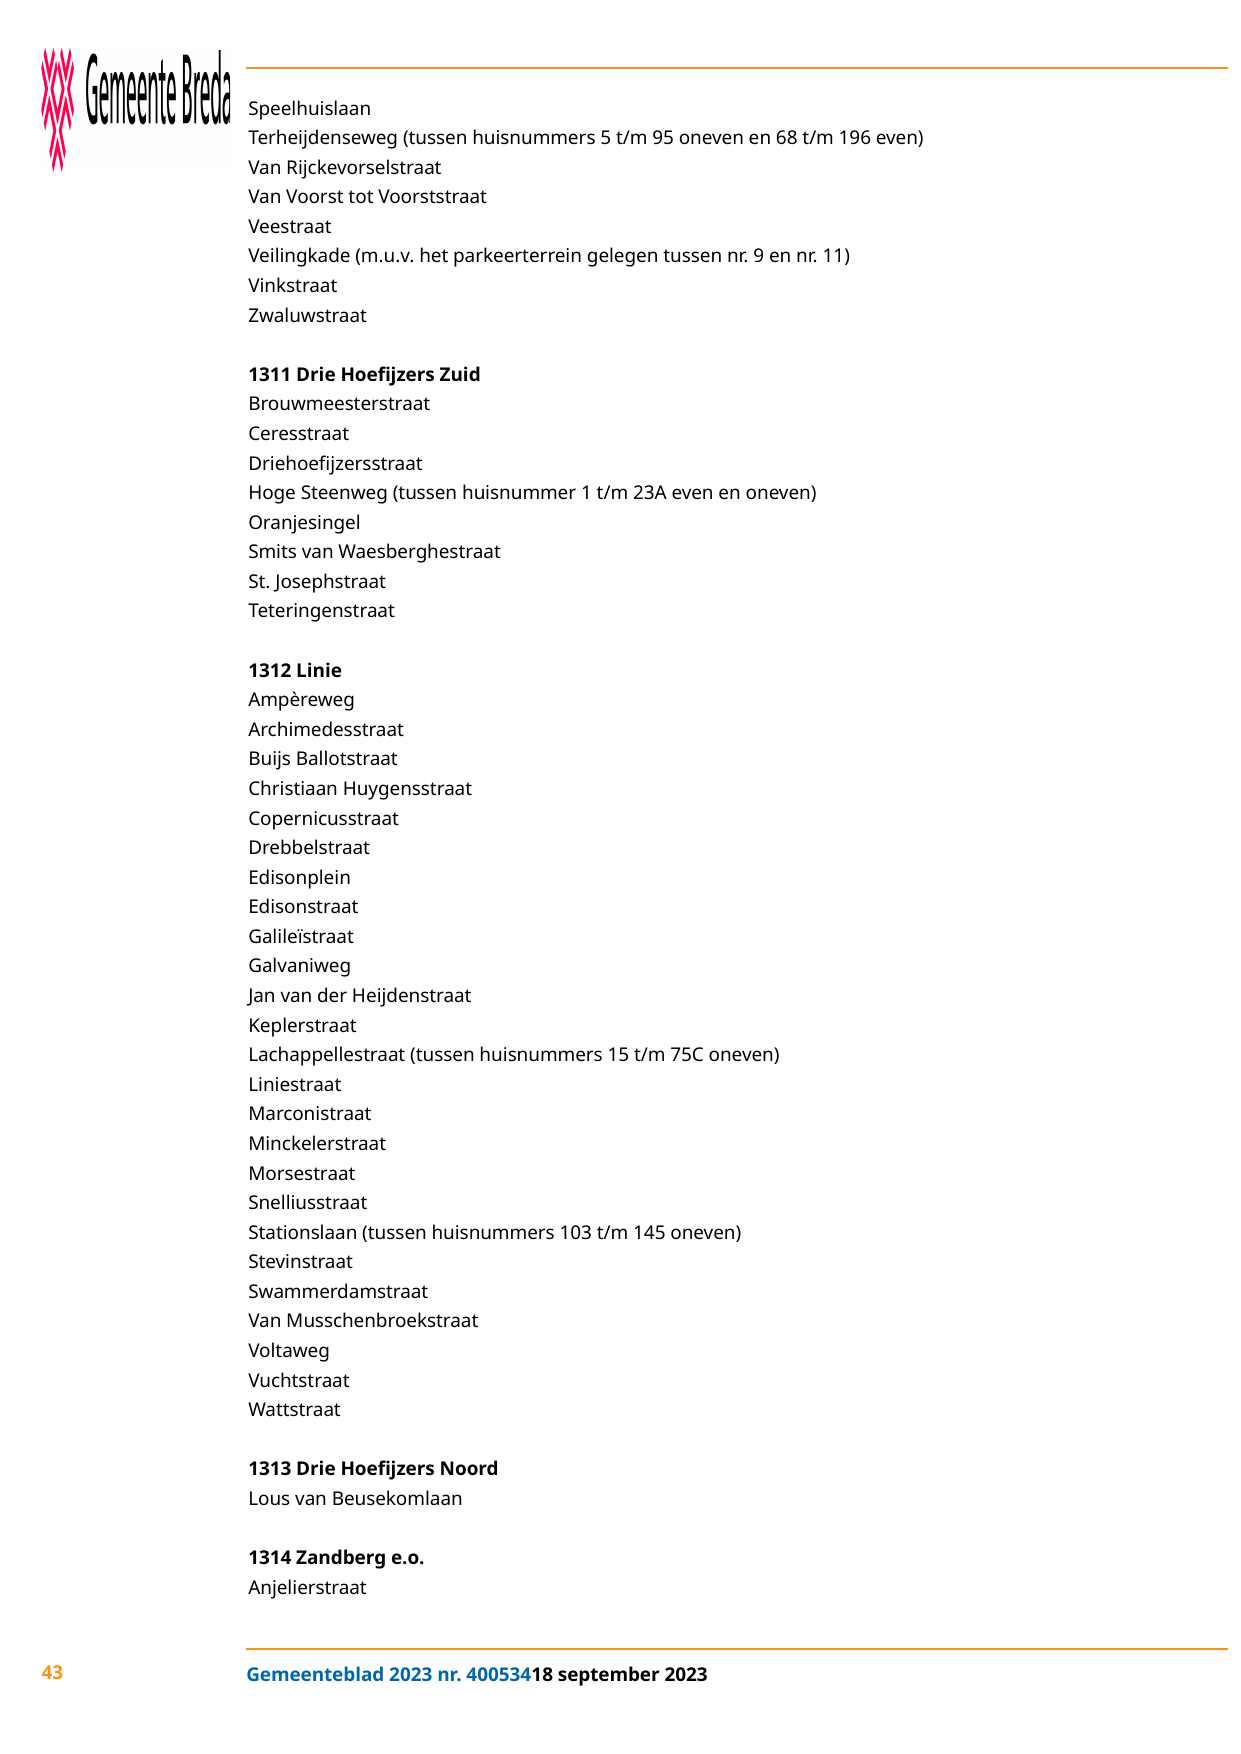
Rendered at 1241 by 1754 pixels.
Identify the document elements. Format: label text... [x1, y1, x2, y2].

text 1312 Linie [248, 657, 1152, 683]
text Christiaan Huygensstraat [248, 775, 1152, 801]
text Copernicusstraat [248, 805, 1152, 831]
text Marconistraat [248, 1101, 1152, 1126]
text Zwaluwstraat [248, 302, 1152, 328]
picture [41, 47, 231, 172]
text Jan van der Heijdenstraat [248, 982, 1152, 1008]
text Edisonplein [248, 864, 1152, 890]
text Terheijdenseweg (tussen huisnummers 5 t/m 95 oneven en 68 t/m 196 even) [248, 124, 1152, 150]
text Edisonstraat [248, 893, 1152, 919]
text Van Voorst tot Voorststraat [248, 183, 1152, 209]
text Teteringenstraat [248, 598, 1152, 623]
text Galvaniweg [248, 953, 1152, 978]
text Vinkstraat [248, 272, 1152, 298]
text Anjelierstraat [248, 1574, 1152, 1600]
text Minckelerstraat [248, 1130, 1152, 1156]
text Stationslaan (tussen huisnummers 103 t/m 145 oneven) [248, 1219, 1152, 1245]
text Liniestraat [248, 1071, 1152, 1097]
text Vuchtstraat [248, 1367, 1152, 1393]
text Hoge Steenweg (tussen huisnummer 1 t/m 23A even en oneven) [248, 479, 1152, 505]
text Van Rijckevorselstraat [248, 154, 1152, 180]
text Stevinstraat [248, 1248, 1152, 1274]
text Buijs Ballotstraat [248, 746, 1152, 771]
text 1313 Drie Hoefijzers Noord [248, 1456, 1152, 1481]
text Driehoefijzersstraat [248, 450, 1152, 476]
text Lous van Beusekomlaan [248, 1485, 1152, 1511]
text Veestraat [248, 213, 1152, 239]
text Smits van Waesberghestraat [248, 538, 1152, 564]
text Speelhuislaan [248, 95, 1152, 121]
text Brouwmeesterstraat [248, 391, 1152, 416]
text Lachappellestraat (tussen huisnummers 15 t/m 75C oneven) [248, 1041, 1152, 1067]
text Wattstraat [248, 1396, 1152, 1422]
text Swammerdamstraat [248, 1278, 1152, 1304]
text 1314 Zandberg e.o. [248, 1544, 1152, 1570]
text 1311 Drie Hoefijzers Zuid [248, 361, 1152, 387]
text Ceresstraat [248, 420, 1152, 446]
text Voltaweg [248, 1337, 1152, 1363]
text Galileïstraat [248, 923, 1152, 949]
text Veilingkade (m.u.v. het parkeerterrein gelegen tussen nr. 9 en nr. 11) [248, 243, 1152, 268]
text Snelliusstraat [248, 1189, 1152, 1215]
text Van Musschenbroekstraat [248, 1308, 1152, 1333]
text St. Josephstraat [248, 568, 1152, 594]
text Archimedesstraat [248, 716, 1152, 742]
text Oranjesingel [248, 509, 1152, 535]
text Keplerstraat [248, 1012, 1152, 1038]
text Morsestraat [248, 1160, 1152, 1186]
text Ampèreweg [248, 686, 1152, 712]
text Drebbelstraat [248, 834, 1152, 860]
